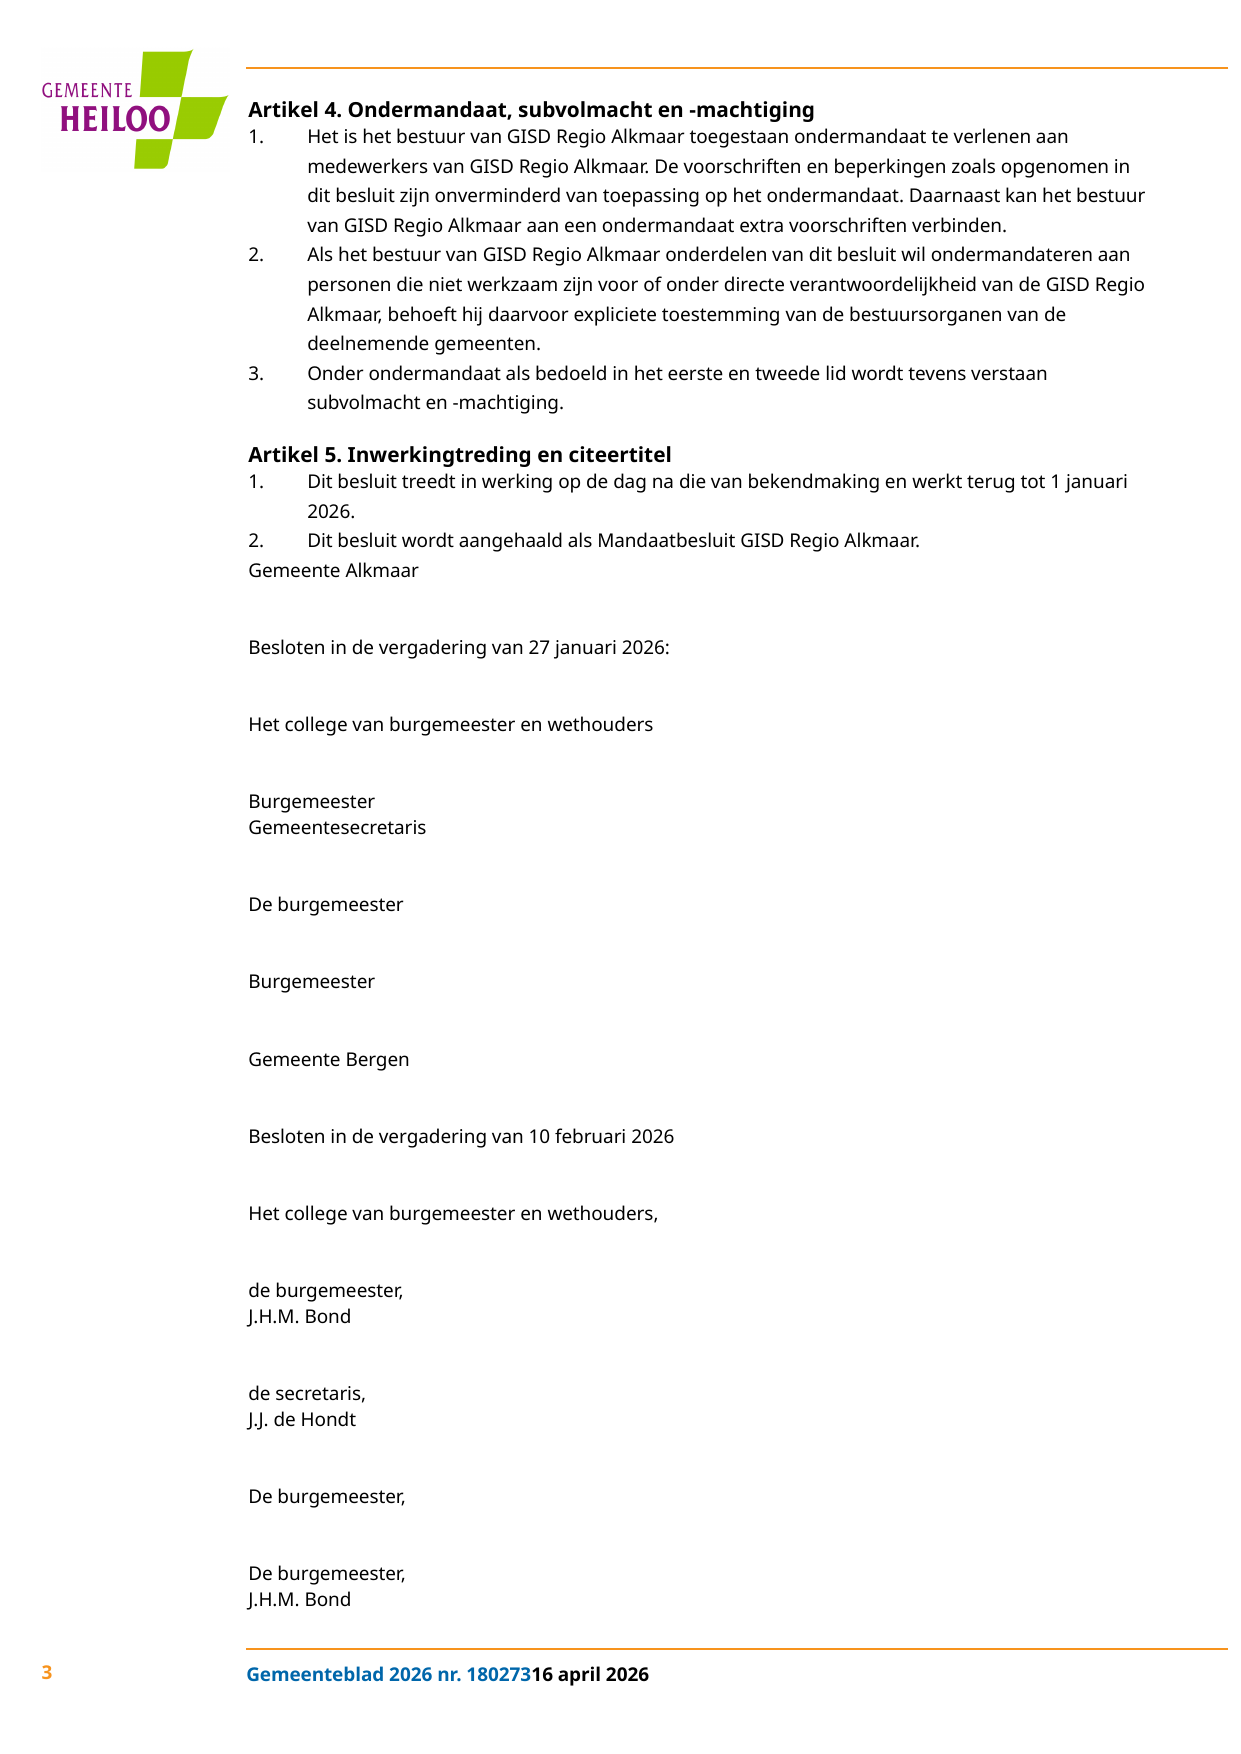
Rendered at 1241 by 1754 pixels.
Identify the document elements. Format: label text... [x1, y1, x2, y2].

text Gemeente Bergen [248, 1046, 1152, 1072]
picture [41, 47, 231, 172]
text J.H.M. Bond [248, 1586, 1152, 1612]
text Artikel 4. Ondermandaat, subvolmacht en -machtiging [248, 95, 1152, 123]
list Dit besluit wordt aangehaald als Mandaatbesluit GISD Regio Alkmaar. [248, 527, 1152, 553]
text Het college van burgemeester en wethouders [248, 711, 1152, 737]
text de burgemeester, [248, 1277, 1152, 1303]
text Burgemeester [248, 969, 1152, 994]
text Gemeente Alkmaar [248, 557, 1152, 583]
text Burgemeester [248, 789, 1152, 814]
list Als het bestuur van GISD Regio Alkmaar onderdelen van dit besluit wil ondermandateren aan personen die niet werkzaam zijn voor of onder directe verantwoordelijkheid van de GISD Regio Alkmaar, behoeft hij daarvoor expliciete toestemming van de bestuursorganen van de deelnemende gemeenten. [248, 242, 1152, 356]
text Besloten in de vergadering van 27 januari 2026: [248, 634, 1152, 660]
text Het college van burgemeester en wethouders, [248, 1200, 1152, 1226]
text De burgemeester, [248, 1561, 1152, 1586]
list Onder ondermandaat als bedoeld in het eerste en tweede lid wordt tevens verstaan subvolmacht en -machtiging. [248, 360, 1152, 415]
text Gemeentesecretaris [248, 814, 1152, 840]
text J.J. de Hondt [248, 1406, 1152, 1432]
text De burgemeester, [248, 1483, 1152, 1509]
text De burgemeester [248, 892, 1152, 917]
list Dit besluit treedt in werking op de dag na die van bekendmaking en werkt terug tot 1 januari 2026. [248, 468, 1152, 524]
text Besloten in de vergadering van 10 februari 2026 [248, 1123, 1152, 1149]
list Het is het bestuur van GISD Regio Alkmaar toegestaan ondermandaat te verlenen aan medewerkers van GISD Regio Alkmaar. De voorschriften en beperkingen zoals opgenomen in dit besluit zijn onverminderd van toepassing op het ondermandaat. Daarnaast kan het bestuur van GISD Regio Alkmaar aan een ondermandaat extra voorschriften verbinden. [248, 123, 1152, 238]
text Artikel 5. Inwerkingtreding en citeertitel [248, 440, 1152, 468]
text J.H.M. Bond [248, 1303, 1152, 1329]
text de secretaris, [248, 1380, 1152, 1406]
